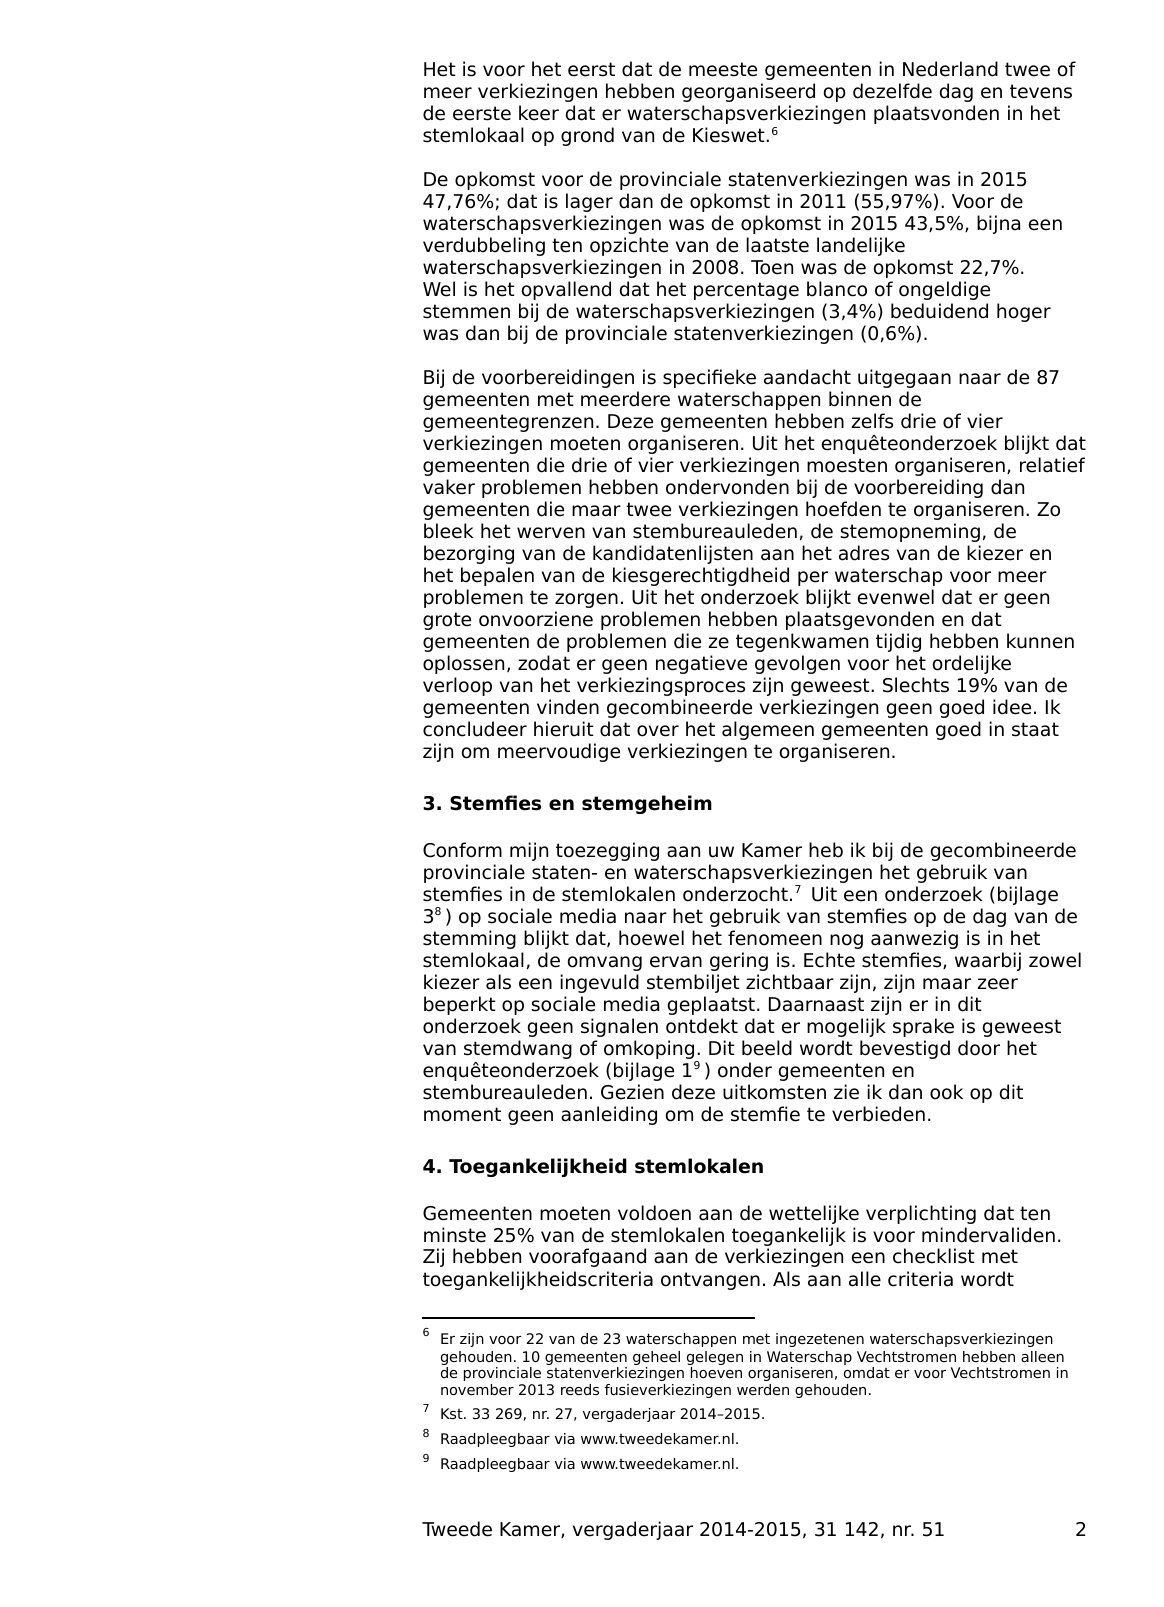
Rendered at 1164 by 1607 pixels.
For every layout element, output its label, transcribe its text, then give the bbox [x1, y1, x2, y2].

text Conform mijn toezegging aan uw Kamer heb ik bij de gecombineerde provinciale staten- en waterschapsverkiezingen het gebruik van stemfies in de stemlokalen onderzocht. Uit een onderzoek (bijlage 3) op sociale media naar het gebruik van stemfies op de dag van de stemming blijkt dat, hoewel het fenomeen nog aanwezig is in het stemlokaal, de omvang ervan gering is. Echte stemfies, waarbij zowel kiezer als een ingevuld stembiljet zichtbaar zijn, zijn maar zeer beperkt op sociale media geplaatst. Daarnaast zijn er in dit onderzoek geen signalen ontdekt dat er mogelijk sprake is geweest van stemdwang of omkoping. Dit beeld wordt bevestigd door het enquêteonderzoek (bijlage 1) onder gemeenten en stembureauleden. Gezien deze uitkomsten zie ik dan ook op dit moment geen aanleiding om de stemfie te verbieden. [422, 840, 1087, 1126]
text Raadpleegbaar via www.tweedekamer.nl. [422, 1452, 1087, 1474]
text Wel is het opvallend dat het percentage blanco of ongeldige stemmen bij de waterschapsverkiezingen (3,4%) beduidend hoger was dan bij de provinciale statenverkiezingen (0,6%). [422, 279, 1087, 345]
text Er zijn voor 22 van de 23 waterschappen met ingezetenen waterschapsverkiezingen gehouden. 10 gemeenten geheel gelegen in Waterschap Vechtstromen hebben alleen de provinciale statenverkiezingen hoeven organiseren, omdat er voor Vechtstromen in november 2013 reeds fusieverkiezingen werden gehouden. [422, 1327, 1087, 1399]
subtitle 3. Stemfies en stemgeheim [422, 793, 1087, 815]
subtitle 4. Toegankelijkheid stemlokalen [422, 1156, 1087, 1177]
text Kst. 33 269, nr. 27, vergaderjaar 2014–2015. [422, 1402, 1087, 1424]
text Het is voor het eerst dat de meeste gemeenten in Nederland twee of meer verkiezingen hebben georganiseerd op dezelfde dag en tevens de eerste keer dat er waterschapsverkiezingen plaatsvonden in het stemlokaal op grond van de Kieswet. [422, 59, 1087, 147]
text Bij de voorbereidingen is specifieke aandacht uitgegaan naar de 87 gemeenten met meerdere waterschappen binnen de gemeentegrenzen. Deze gemeenten hebben zelfs drie of vier verkiezingen moeten organiseren. Uit het enquêteonderzoek blijkt dat gemeenten die drie of vier verkiezingen moesten organiseren, relatief vaker problemen hebben ondervonden bij de voorbereiding dan gemeenten die maar twee verkiezingen hoefden te organiseren. Zo bleek het werven van stembureauleden, de stemopneming, de bezorging van de kandidatenlijsten aan het adres van de kiezer en het bepalen van de kiesgerechtigdheid per waterschap voor meer problemen te zorgen. Uit het onderzoek blijkt evenwel dat er geen grote onvoorziene problemen hebben plaatsgevonden en dat gemeenten de problemen die ze tegenkwamen tijdig hebben kunnen oplossen, zodat er geen negatieve gevolgen voor het ordelijke verloop van het verkiezingsproces zijn geweest. Slechts 19% van de gemeenten vinden gecombineerde verkiezingen geen goed idee. Ik concludeer hieruit dat over het algemeen gemeenten goed in staat zijn om meervoudige verkiezingen te organiseren. [422, 367, 1087, 763]
text De opkomst voor de provinciale statenverkiezingen was in 2015 47,76%; dat is lager dan de opkomst in 2011 (55,97%). Voor de waterschapsverkiezingen was de opkomst in 2015 43,5%, bijna een verdubbeling ten opzichte van de laatste landelijke waterschapsverkiezingen in 2008. Toen was de opkomst 22,7%. [422, 169, 1087, 279]
text Gemeenten moeten voldoen aan de wettelijke verplichting dat ten minste 25% van de stemlokalen toegankelijk is voor mindervaliden. Zij hebben voorafgaand aan de verkiezingen een checklist met toegankelijkheidscriteria ontvangen. Als aan alle criteria wordt [422, 1202, 1087, 1290]
text Raadpleegbaar via www.tweedekamer.nl. [422, 1427, 1087, 1449]
